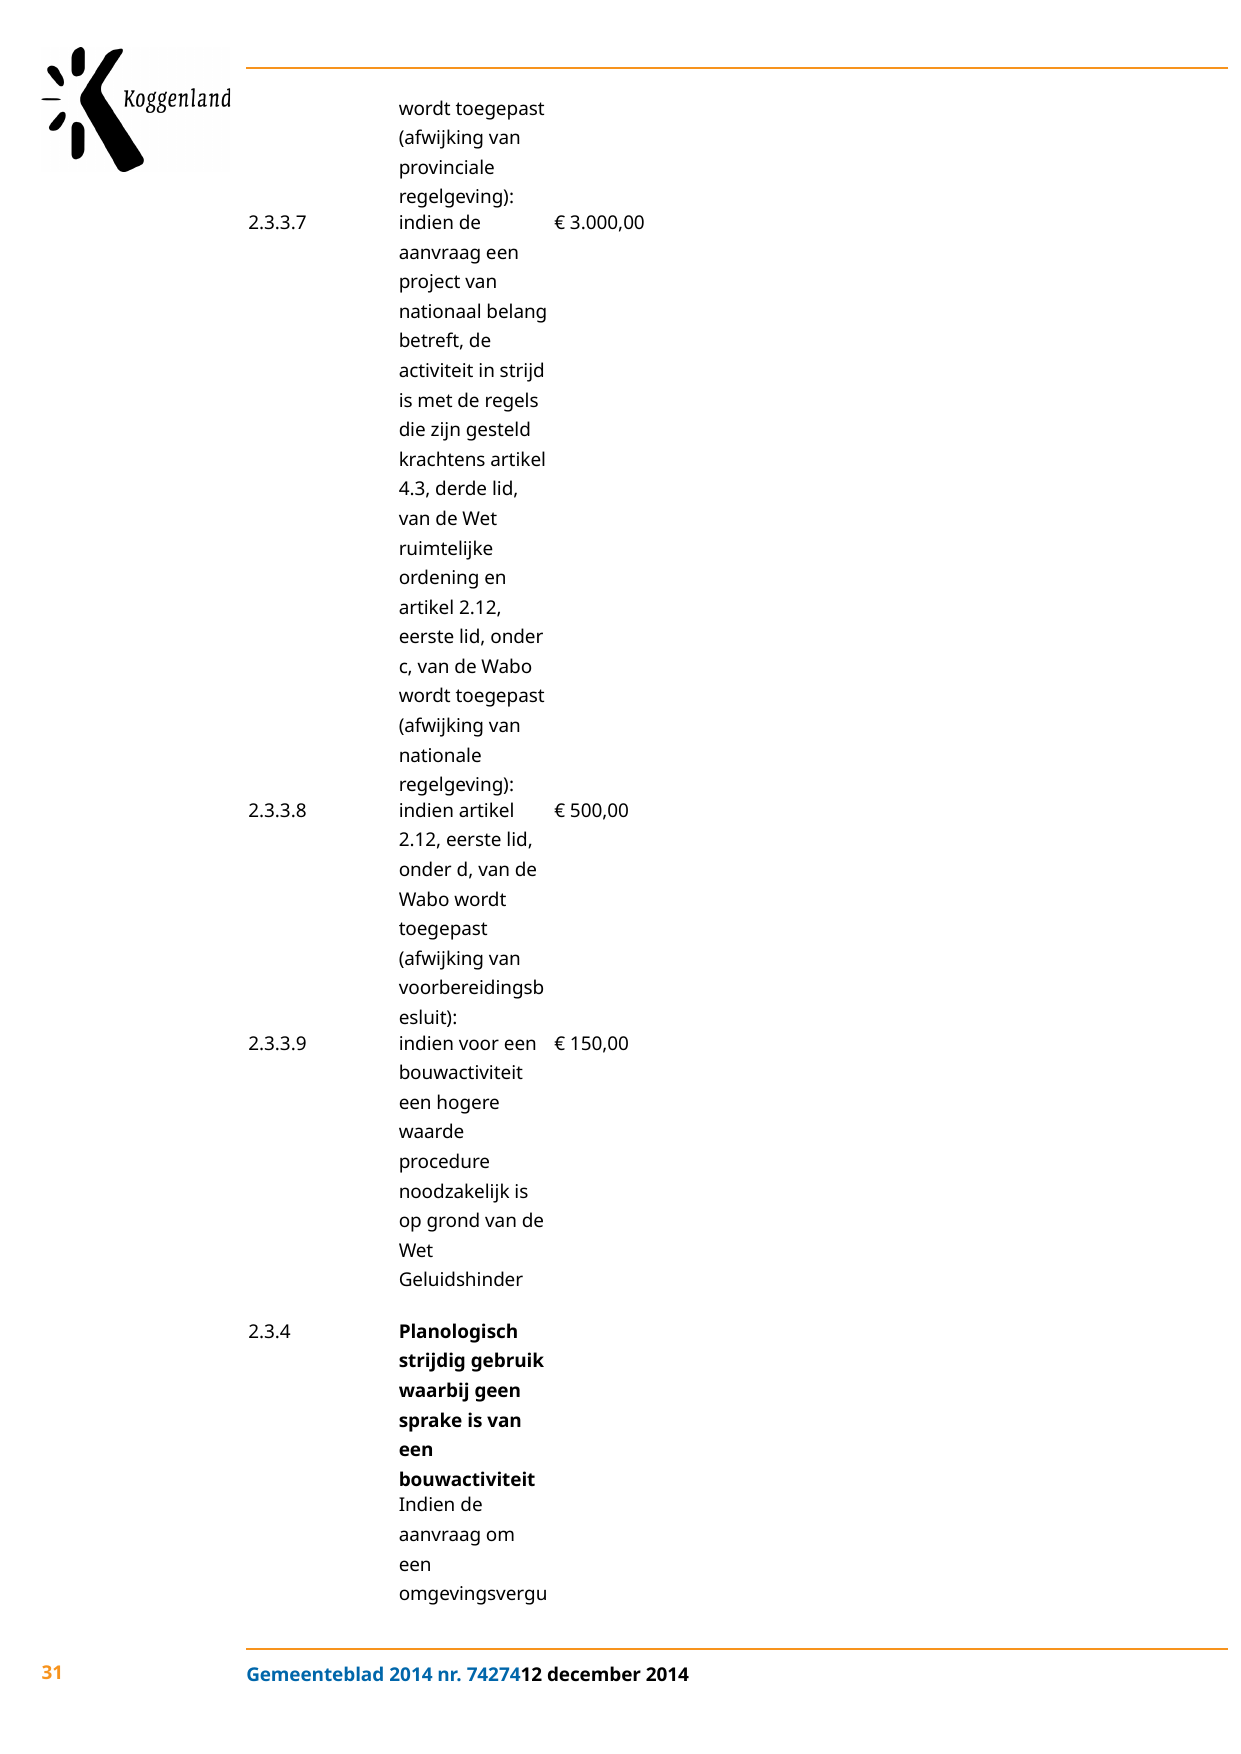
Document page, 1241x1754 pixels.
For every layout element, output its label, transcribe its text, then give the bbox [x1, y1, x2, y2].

picture [41, 47, 231, 172]
table_cell € 150,00 [549, 1030, 700, 1292]
table_cell [248, 1492, 398, 1606]
table_cell Indien de aanvraag om een omgevingsvergu [399, 1492, 549, 1606]
table_cell wordt toegepast (afwijking van provinciale regelgeving): [399, 95, 549, 209]
table_cell 2.3.4 [248, 1318, 398, 1492]
table_cell [850, 1292, 1001, 1318]
table_cell [549, 95, 700, 209]
table_cell [850, 95, 1001, 209]
table_cell [850, 1318, 1001, 1492]
table_cell [850, 1492, 1001, 1606]
table_cell Planologisch strijdig gebruik waarbij geen sprake is van een bouwactiviteit [399, 1318, 549, 1492]
table_cell [248, 1292, 398, 1318]
table_cell [850, 209, 1001, 797]
table_cell [700, 1030, 850, 1292]
table_cell € 500,00 [549, 797, 700, 1030]
table_cell [399, 1292, 549, 1318]
table_cell [549, 1318, 700, 1492]
table_cell [549, 1492, 700, 1606]
table_cell [700, 1318, 850, 1492]
table_cell [700, 209, 850, 797]
table_cell indien artikel 2.12, eerste lid, onder d, van de Wabo wordt toegepast (afwijking van voorbereidingsbesluit): [399, 797, 549, 1030]
table_cell indien de aanvraag een project van nationaal belang betreft, de activiteit in strijd is met de regels die zijn gesteld krachtens artikel 4.3, derde lid, van de Wet ruimtelijke ordening en artikel 2.12, eerste lid, onder c, van de Wabo wordt toegepast (afwijking van nationale regelgeving): [399, 209, 549, 797]
table_cell 2.3.3.9 [248, 1030, 398, 1292]
table_cell € 3.000,00 [549, 209, 700, 797]
table_cell [700, 95, 850, 209]
table_cell indien voor een bouwactiviteit een hogere waarde procedure noodzakelijk is op grond van de Wet Geluidshinder [399, 1030, 549, 1292]
table_cell [850, 797, 1001, 1030]
table_cell 2.3.3.7 [248, 209, 398, 797]
table_cell 2.3.3.8 [248, 797, 398, 1030]
table_cell [700, 1292, 850, 1318]
table_cell [850, 1030, 1001, 1292]
table_cell [700, 1492, 850, 1606]
table_cell [549, 1292, 700, 1318]
table_cell [248, 95, 398, 209]
table_cell [700, 797, 850, 1030]
